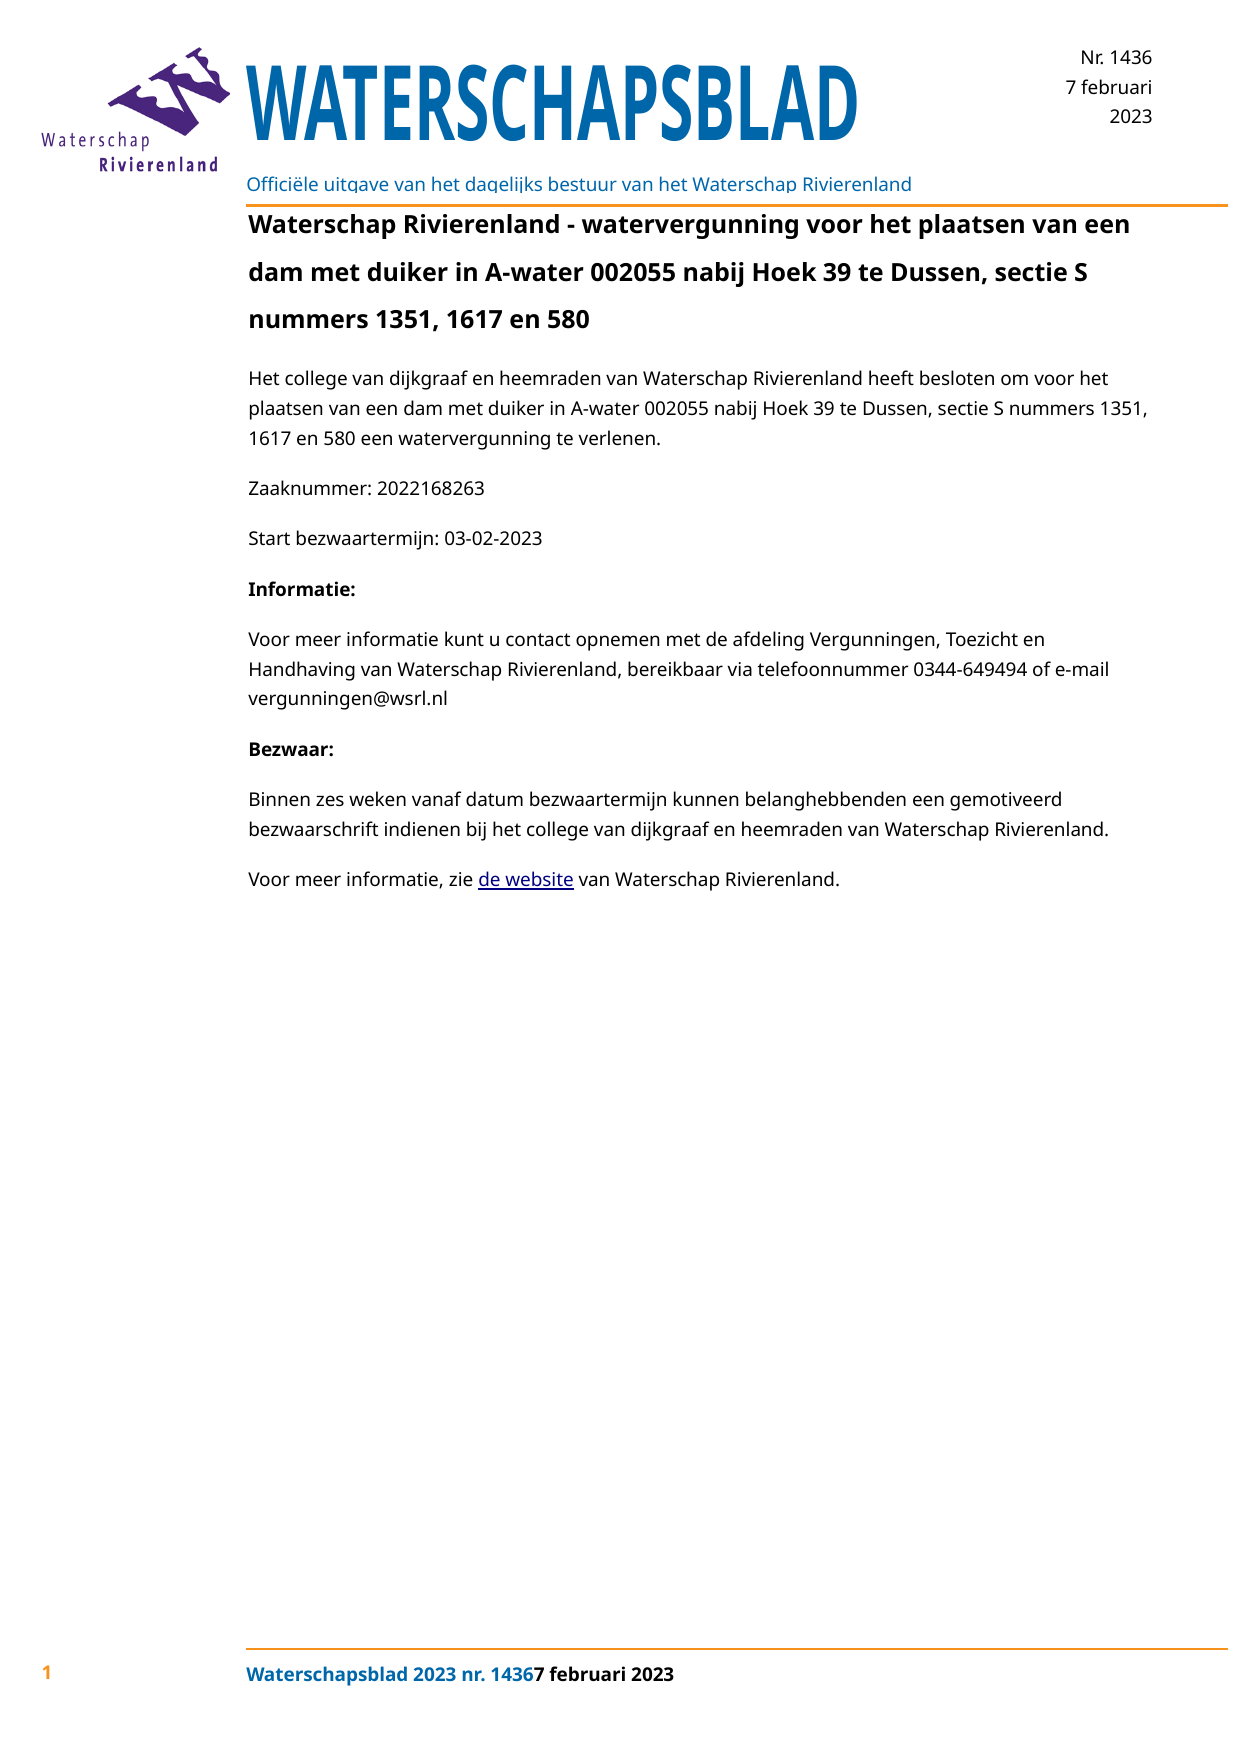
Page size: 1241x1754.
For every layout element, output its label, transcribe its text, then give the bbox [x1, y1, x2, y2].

text Bezwaar: [248, 736, 1152, 762]
text Zaaknummer: 2022168263 [248, 475, 1152, 501]
text Voor meer informatie, zie de website van Waterschap Rivierenland. [248, 866, 1152, 892]
text Waterschap Rivierenland - watervergunning voor het plaatsen van een dam met duiker in A-water 002055 nabij Hoek 39 te Dussen, sectie S nummers 1351, 1617 en 580 [248, 207, 1152, 336]
picture [41, 47, 231, 172]
text Het college van dijkgraaf en heemraden van Waterschap Rivierenland heeft besloten om voor het plaatsen van een dam met duiker in A-water 002055 nabij Hoek 39 te Dussen, sectie S nummers 1351, 1617 en 580 een watervergunning te verlenen. [248, 366, 1152, 450]
text Binnen zes weken vanaf datum bezwaartermijn kunnen belanghebbenden een gemotiveerd bezwaarschrift indienen bij het college van dijkgraaf en heemraden van Waterschap Rivierenland. [248, 786, 1152, 842]
text Informatie: [248, 576, 1152, 602]
text Start bezwaartermijn: 03-02-2023 [248, 526, 1152, 551]
text Voor meer informatie kunt u contact opnemen met de afdeling Vergunningen, Toezicht en Handhaving van Waterschap Rivierenland, bereikbaar via telefoonnummer 0344-649494 of e-mail vergunningen@wsrl.nl [248, 626, 1152, 711]
